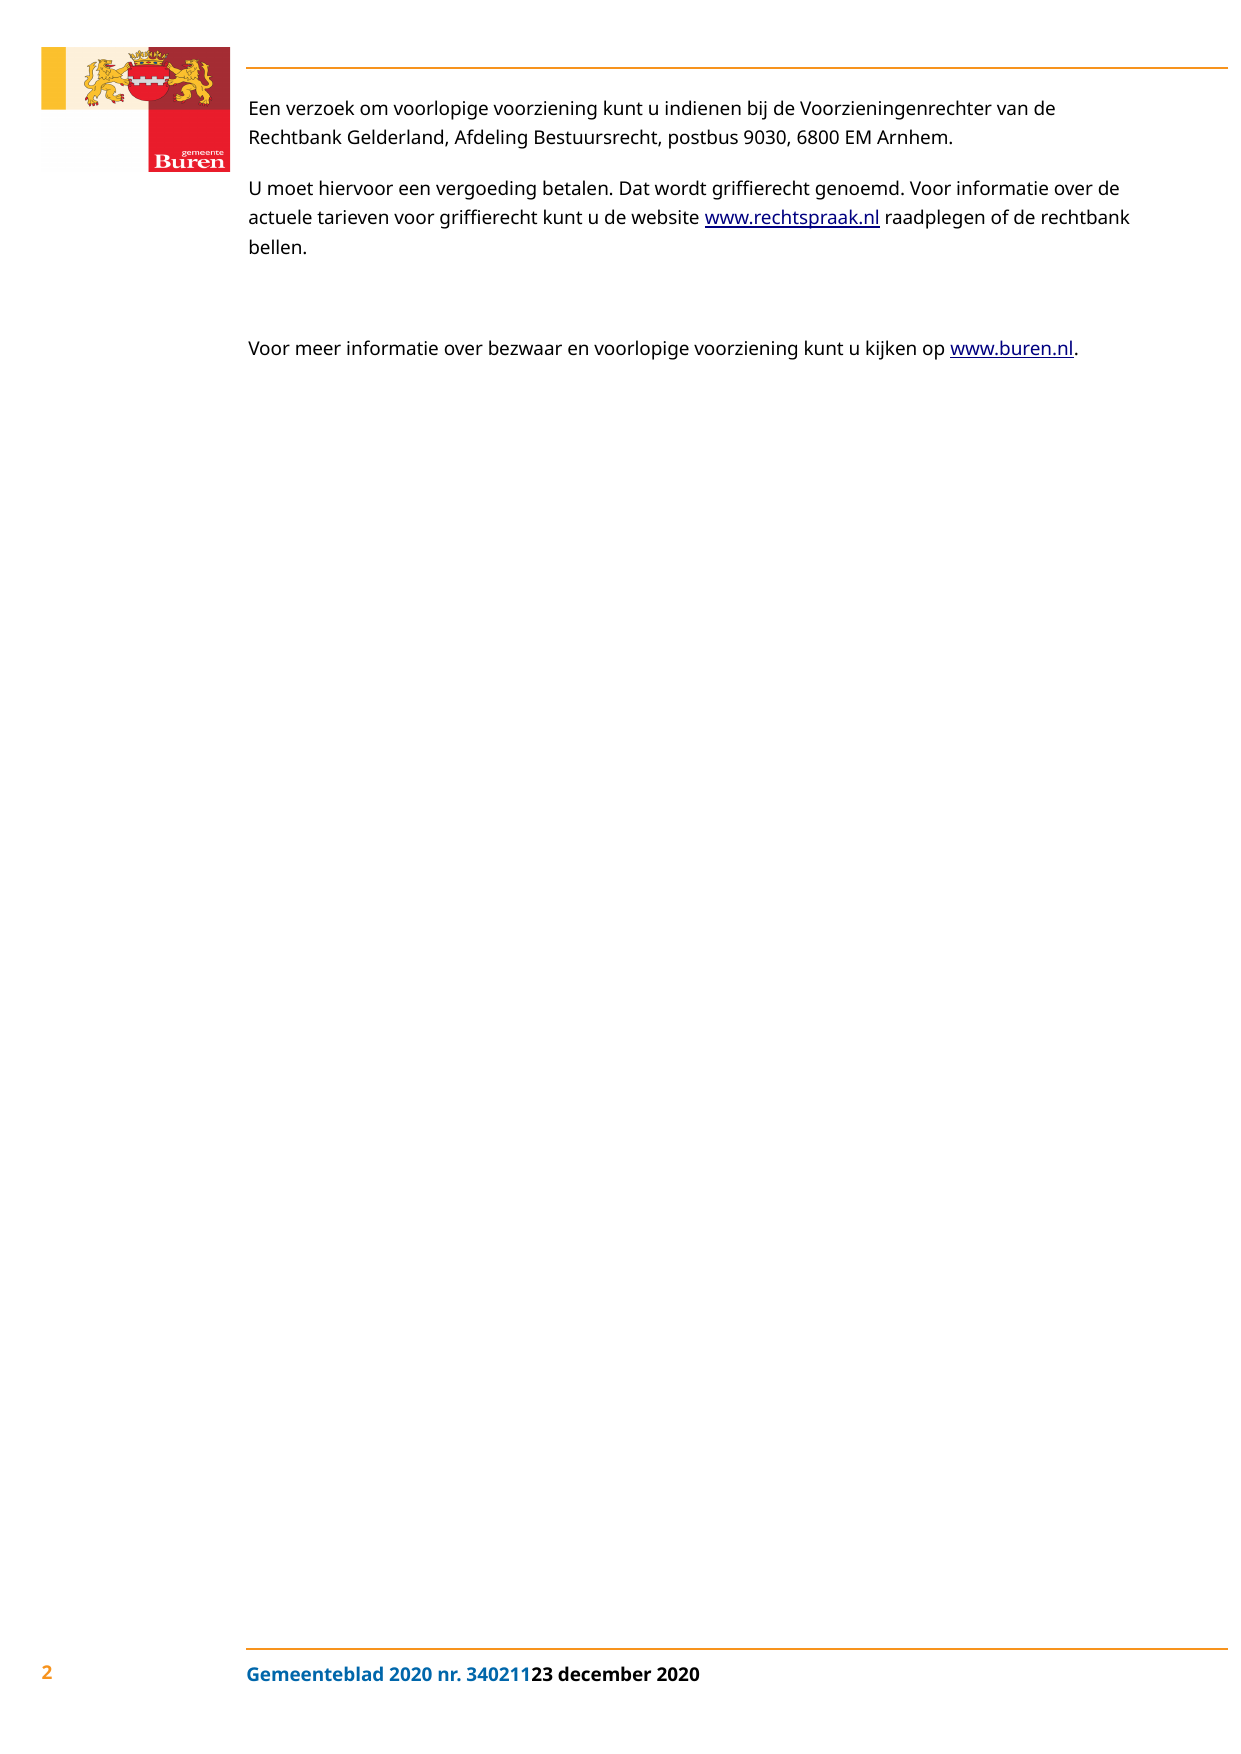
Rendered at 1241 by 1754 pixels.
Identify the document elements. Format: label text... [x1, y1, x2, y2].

text Voor meer informatie over bezwaar en voorlopige voorziening kunt u kijken op www.buren.nl. [248, 335, 1152, 361]
text Een verzoek om voorlopige voorziening kunt u indienen bij de Voorzieningenrechter van de Rechtbank Gelderland, Afdeling Bestuursrecht, postbus 9030, 6800 EM Arnhem. [248, 95, 1152, 150]
picture [41, 47, 231, 172]
text U moet hiervoor een vergoeding betalen. Dat wordt griffierecht genoemd. Voor informatie over de actuele tarieven voor griffierecht kunt u de website www.rechtspraak.nl raadplegen of de rechtbank bellen. [248, 175, 1152, 260]
